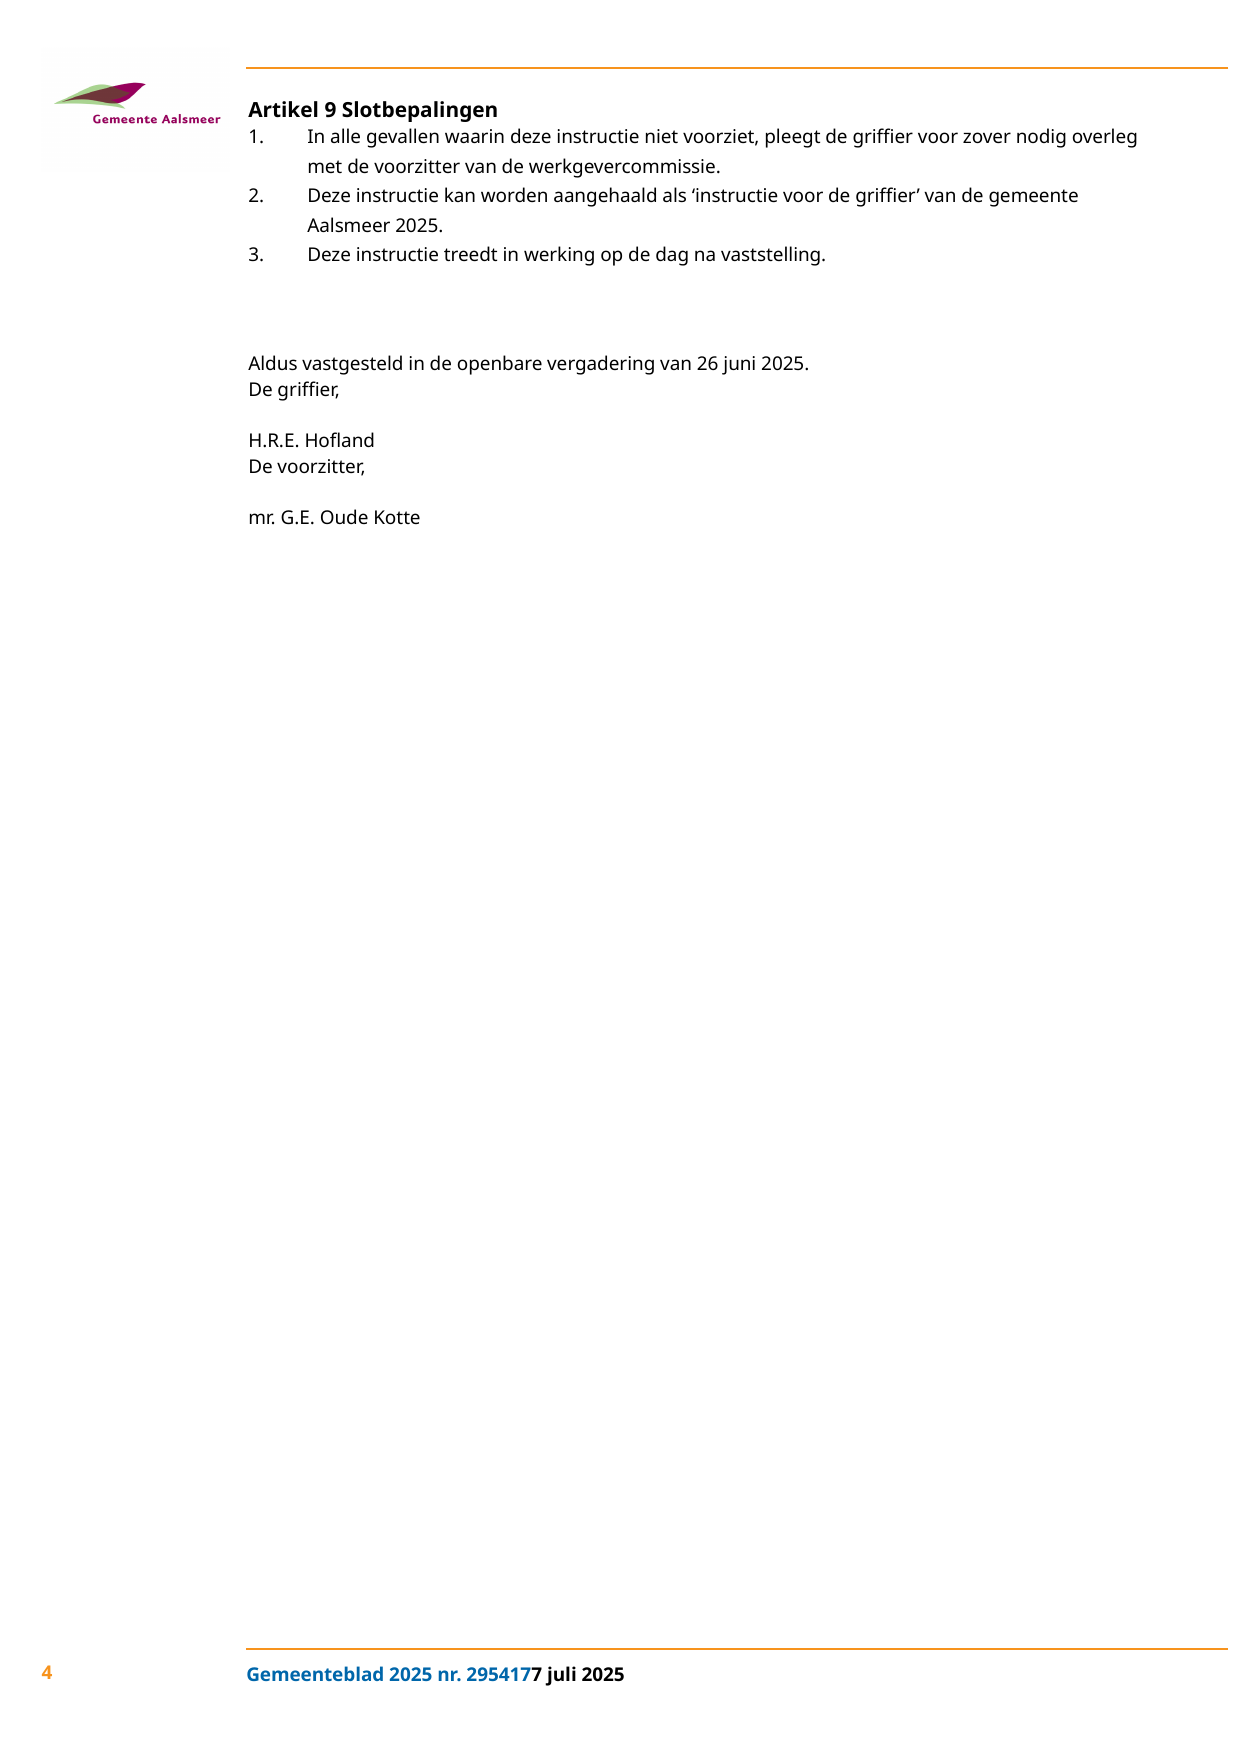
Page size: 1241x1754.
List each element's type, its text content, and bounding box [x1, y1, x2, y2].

text mr. G.E. Oude Kotte [248, 504, 1152, 530]
text H.R.E. Hofland [248, 427, 1152, 453]
list Deze instructie treedt in werking op de dag na vaststelling. [248, 242, 1152, 267]
text De griffier, [248, 376, 1152, 401]
picture [41, 47, 231, 172]
list In alle gevallen waarin deze instructie niet voorziet, pleegt de griffier voor zover nodig overleg met de voorzitter van de werkgevercommissie. [248, 123, 1152, 178]
text Artikel 9 Slotbepalingen [248, 95, 1152, 123]
text De voorzitter, [248, 453, 1152, 479]
list Deze instructie kan worden aangehaald als ‘instructie voor de griffier’ van de gemeente Aalsmeer 2025. [248, 182, 1152, 238]
text Aldus vastgesteld in de openbare vergadering van 26 juni 2025. [248, 350, 1152, 376]
